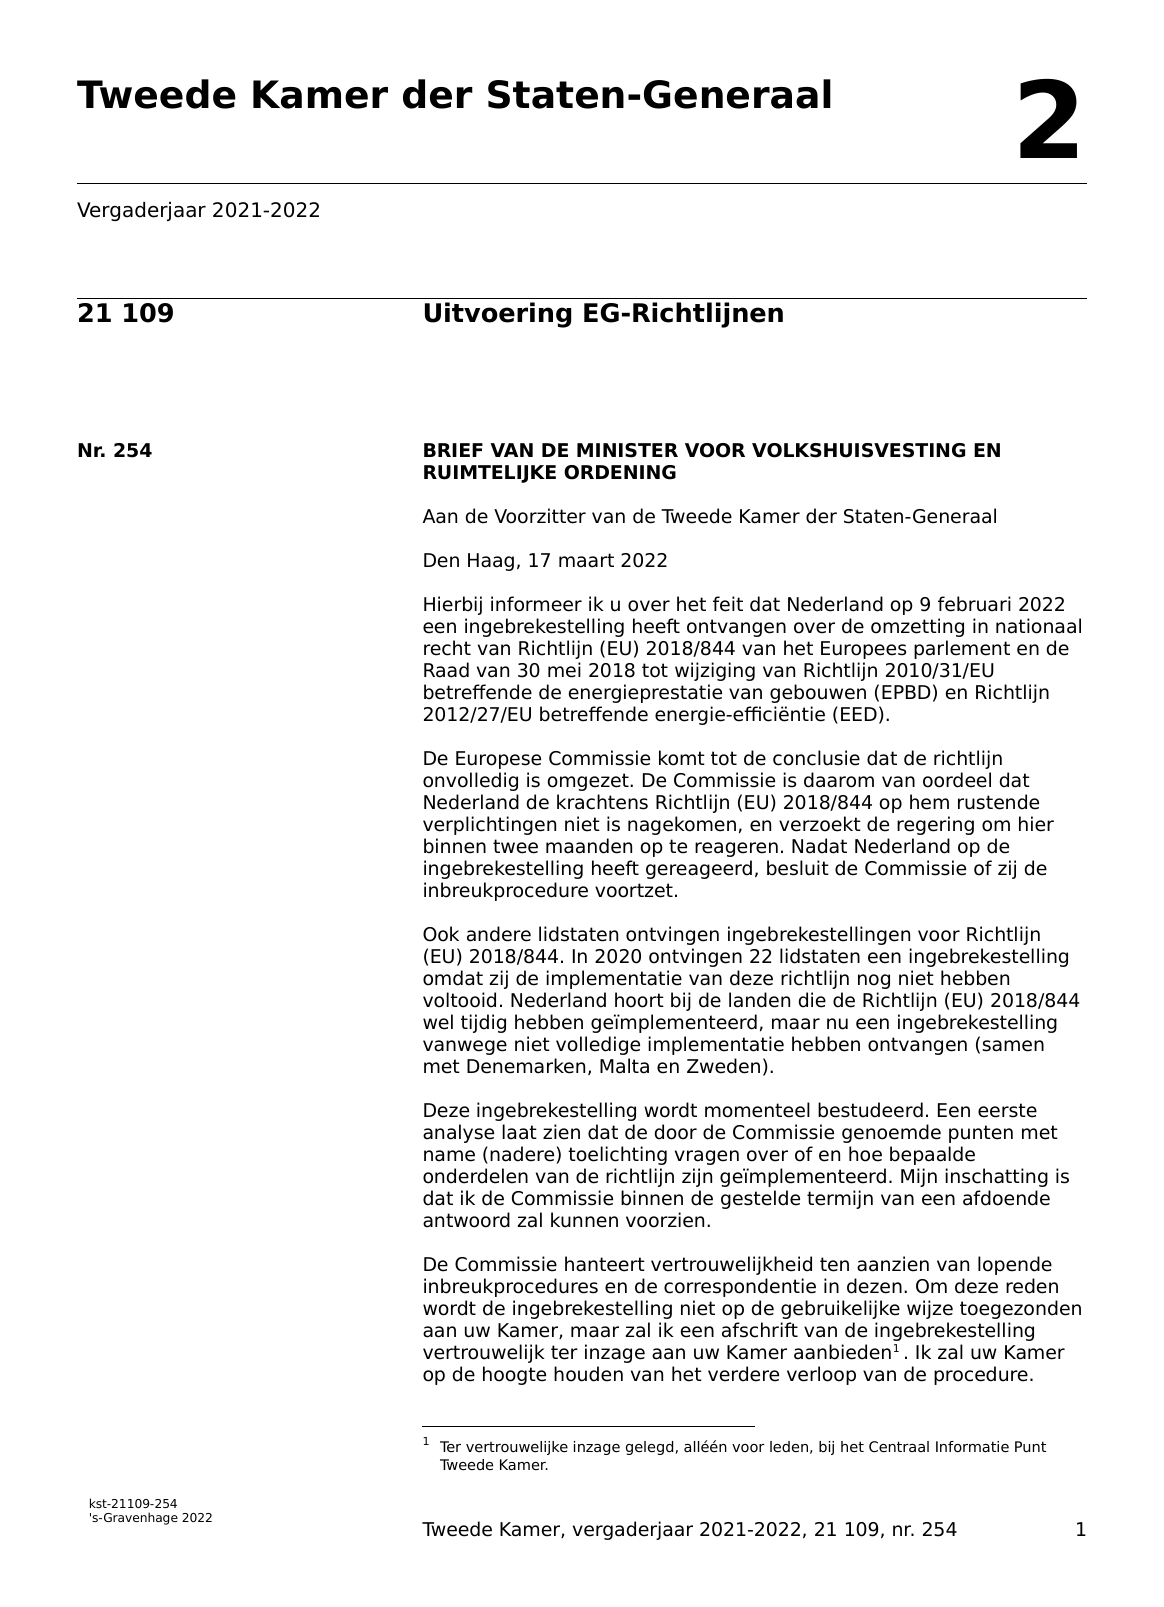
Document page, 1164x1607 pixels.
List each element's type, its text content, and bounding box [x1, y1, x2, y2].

text Deze ingebrekestelling wordt momenteel bestudeerd. Een eerste analyse laat zien dat de door de Commissie genoemde punten met name (nadere) toelichting vragen over of en hoe bepaalde onderdelen van de richtlijn zijn geïmplementeerd. Mijn inschatting is dat ik de Commissie binnen de gestelde termijn van een afdoende antwoord zal kunnen voorzien. [422, 1100, 1087, 1232]
subtitle Nr. 254 BRIEF VAN DE MINISTER VOOR VOLKSHUISVESTING EN RUIMTELIJKE ORDENING [77, 440, 1087, 484]
subtitle 21 109 Uitvoering EG-Richtlijnen [77, 299, 1087, 329]
text Hierbij informeer ik u over het feit dat Nederland op 9 februari 2022 een ingebrekestelling heeft ontvangen over de omzetting in nationaal recht van Richtlijn (EU) 2018/844 van het Europees parlement en de Raad van 30 mei 2018 tot wijziging van Richtlijn 2010/31/EU betreffende de energieprestatie van gebouwen (EPBD) en Richtlijn 2012/27/EU betreffende energie-efficiëntie (EED). [422, 594, 1087, 726]
text 's-Gravenhage 2022 [88, 1511, 323, 1525]
text De Europese Commissie komt tot de conclusie dat de richtlijn onvolledig is omgezet. De Commissie is daarom van oordeel dat Nederland de krachtens Richtlijn (EU) 2018/844 op hem rustende verplichtingen niet is nagekomen, en verzoekt de regering om hier binnen twee maanden op te reageren. Nadat Nederland op de ingebrekestelling heeft gereageerd, besluit de Commissie of zij de inbreukprocedure voortzet. [422, 748, 1087, 902]
table_cell Vergaderjaar 2021-2022 [77, 184, 1087, 298]
text Aan de Voorzitter van de Tweede Kamer der Staten-Generaal [422, 506, 1087, 528]
text kst-21109-254 [88, 1497, 323, 1511]
text Ter vertrouwelijke inzage gelegd, alléén voor leden, bij het Centraal Informatie Punt Tweede Kamer. [422, 1435, 1087, 1474]
table_header 2 [886, 59, 1087, 183]
text Den Haag, 17 maart 2022 [422, 550, 1087, 572]
text Ook andere lidstaten ontvingen ingebrekestellingen voor Richtlijn (EU) 2018/844. In 2020 ontvingen 22 lidstaten een ingebrekestelling omdat zij de implementatie van deze richtlijn nog niet hebben voltooid. Nederland hoort bij de landen die de Richtlijn (EU) 2018/844 wel tijdig hebben geïmplementeerd, maar nu een ingebrekestelling vanwege niet volledige implementatie hebben ontvangen (samen met Denemarken, Malta en Zweden). [422, 924, 1087, 1078]
text De Commissie hanteert vertrouwelijkheid ten aanzien van lopende inbreukprocedures en de correspondentie in dezen. Om deze reden wordt de ingebrekestelling niet op de gebruikelijke wijze toegezonden aan uw Kamer, maar zal ik een afschrift van de ingebrekestelling vertrouwelijk ter inzage aan uw Kamer aanbieden. Ik zal uw Kamer op de hoogte houden van het verdere verloop van de procedure. [422, 1254, 1087, 1386]
table_header Tweede Kamer der Staten-Generaal [77, 59, 886, 183]
